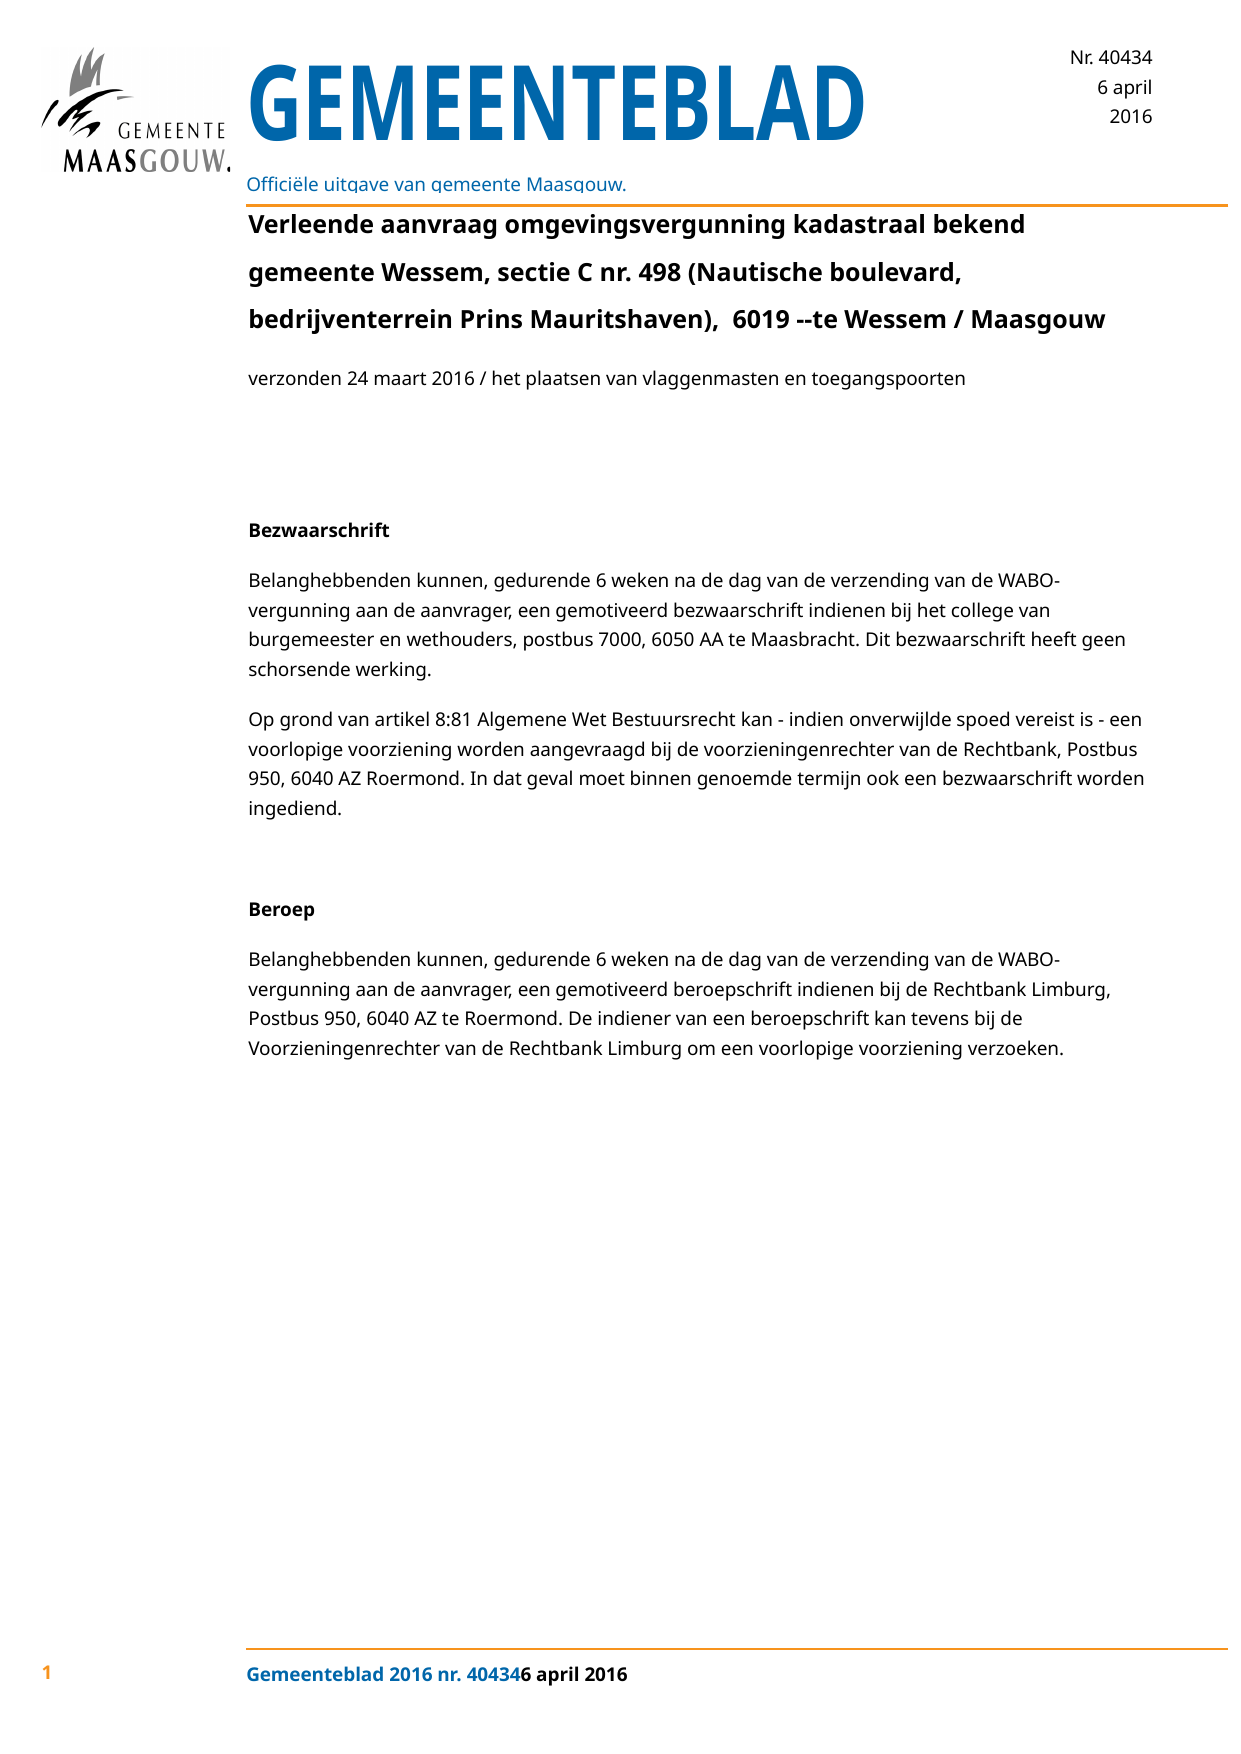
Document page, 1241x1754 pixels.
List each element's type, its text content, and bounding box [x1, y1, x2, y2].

picture [41, 47, 231, 172]
text Belanghebbenden kunnen, gedurende 6 weken na de dag van de verzending van de WABO-vergunning aan de aanvrager, een gemotiveerd bezwaarschrift indienen bij het college van burgemeester en wethouders, postbus 7000, 6050 AA te Maasbracht. Dit bezwaarschrift heeft geen schorsende werking. [248, 567, 1152, 682]
text Beroep [248, 896, 1152, 922]
text Verleende aanvraag omgevingsvergunning kadastraal bekend gemeente Wessem, sectie C nr. 498 (Nautische boulevard, bedrijventerrein Prins Mauritshaven), 6019 --te Wessem / Maasgouw [248, 207, 1152, 336]
text verzonden 24 maart 2016 / het plaatsen van vlaggenmasten en toegangspoorten [248, 366, 1152, 391]
text Bezwaarschrift [248, 517, 1152, 542]
text Belanghebbenden kunnen, gedurende 6 weken na de dag van de verzending van de WABO-vergunning aan de aanvrager, een gemotiveerd beroepschrift indienen bij de Rechtbank Limburg, Postbus 950, 6040 AZ te Roermond. De indiener van een beroepschrift kan tevens bij de Voorzieningenrechter van de Rechtbank Limburg om een voorlopige voorziening verzoeken. [248, 946, 1152, 1061]
text Op grond van artikel 8:81 Algemene Wet Bestuursrecht kan - indien onverwijlde spoed vereist is - een voorlopige voorziening worden aangevraagd bij de voorzieningenrechter van de Rechtbank, Postbus 950, 6040 AZ Roermond. In dat geval moet binnen genoemde termijn ook een bezwaarschrift worden ingediend. [248, 706, 1152, 821]
